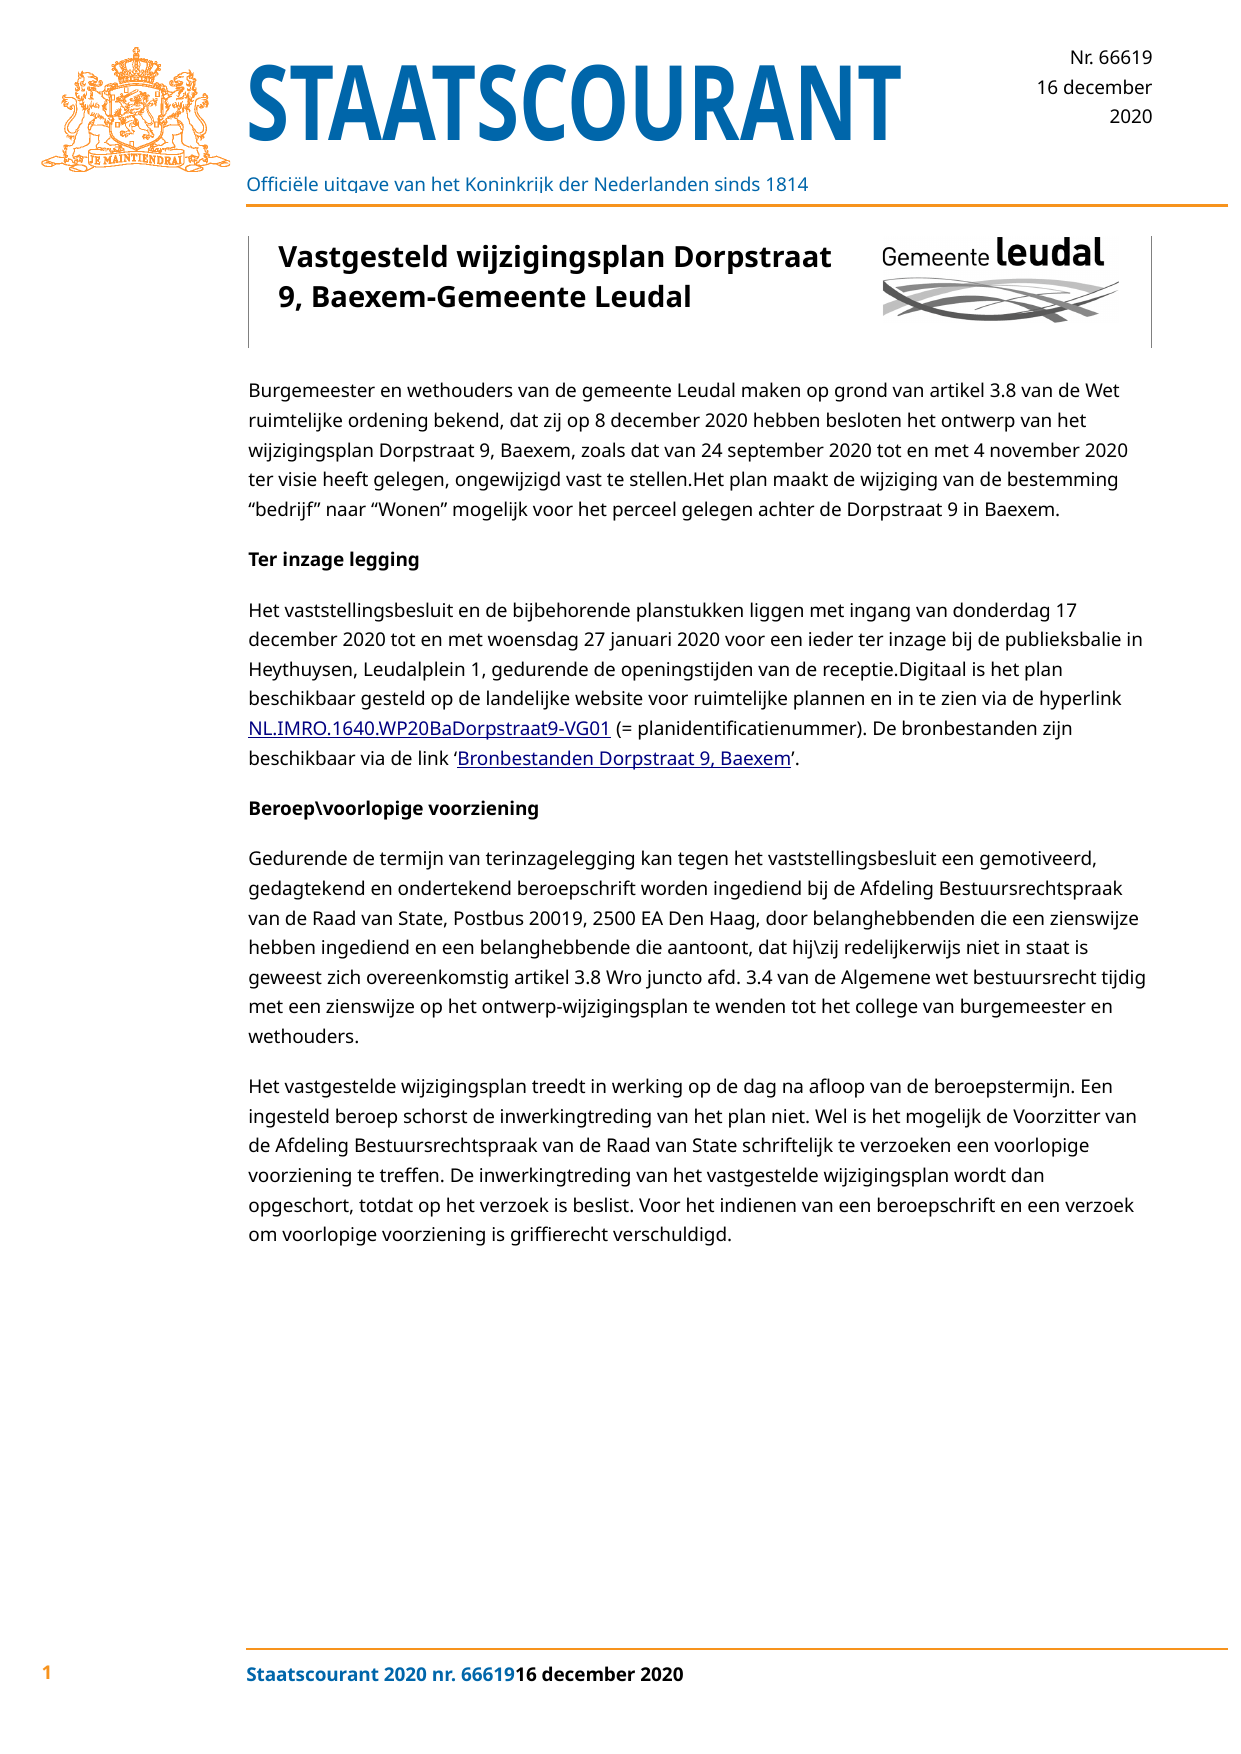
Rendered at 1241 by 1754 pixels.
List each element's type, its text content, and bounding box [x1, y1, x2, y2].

picture [41, 47, 231, 172]
table_header Vastgesteld wijzigingsplan Dorpstraat 9, Baexem-Gemeente Leudal [249, 236, 850, 348]
text Het vaststellingsbesluit en de bijbehorende planstukken liggen met ingang van donderdag 17 december 2020 tot en met woensdag 27 januari 2020 voor een ieder ter inzage bij de publieksbalie in Heythuysen, Leudalplein 1, gedurende de openingstijden van de receptie.Digitaal is het plan beschikbaar gesteld op de landelijke website voor ruimtelijke plannen en in te zien via de hyperlink NL.IMRO.1640.WP20BaDorpstraat9-VG01 (= planidentificatienummer). De bronbestanden zijn beschikbaar via de link ‘Bronbestanden Dorpstraat 9, Baexem’. [248, 597, 1152, 771]
text Ter inzage legging [248, 546, 1152, 572]
text Het vastgestelde wijzigingsplan treedt in werking op de dag na afloop van de beroepstermijn. Een ingesteld beroep schorst de inwerkingtreding van het plan niet. Wel is het mogelijk de Voorzitter van de Afdeling Bestuursrechtspraak van de Raad van State schriftelijk te verzoeken een voorlopige voorziening te treffen. De inwerkingtreding van het vastgestelde wijzigingsplan wordt dan opgeschort, totdat op het verzoek is beslist. Voor het indienen van een beroepschrift en een verzoek om voorlopige voorziening is griffierecht verschuldigd. [248, 1073, 1152, 1247]
table_header [1119, 236, 1151, 322]
table_header [850, 323, 1151, 348]
table_header [850, 236, 882, 322]
text Beroep\voorlopige voorziening [248, 795, 1152, 821]
text Burgemeester en wethouders van de gemeente Leudal maken op grond van artikel 3.8 van de Wet ruimtelijke ordening bekend, dat zij op 8 december 2020 hebben besloten het ontwerp van het wijzigingsplan Dorpstraat 9, Baexem, zoals dat van 24 september 2020 tot en met 4 november 2020 ter visie heeft gelegen, ongewijzigd vast te stellen.Het plan maakt de wijziging van de bestemming “bedrijf” naar “Wonen” mogelijk voor het perceel gelegen achter de Dorpstraat 9 in Baexem. [248, 378, 1152, 522]
text Gedurende de termijn van terinzagelegging kan tegen het vaststellingsbesluit een gemotiveerd, gedagtekend en ondertekend beroepschrift worden ingediend bij de Afdeling Bestuursrechtspraak van de Raad van State, Postbus 20019, 2500 EA Den Haag, door belanghebbenden die een zienswijze hebben ingediend en een belanghebbende die aantoont, dat hij\zij redelijkerwijs niet in staat is geweest zich overeenkomstig artikel 3.8 Wro juncto afd. 3.4 van de Algemene wet bestuursrecht tijdig met een zienswijze op het ontwerp-wijzigingsplan te wenden tot het college van burgemeester en wethouders. [248, 846, 1152, 1049]
picture [882, 236, 1119, 323]
